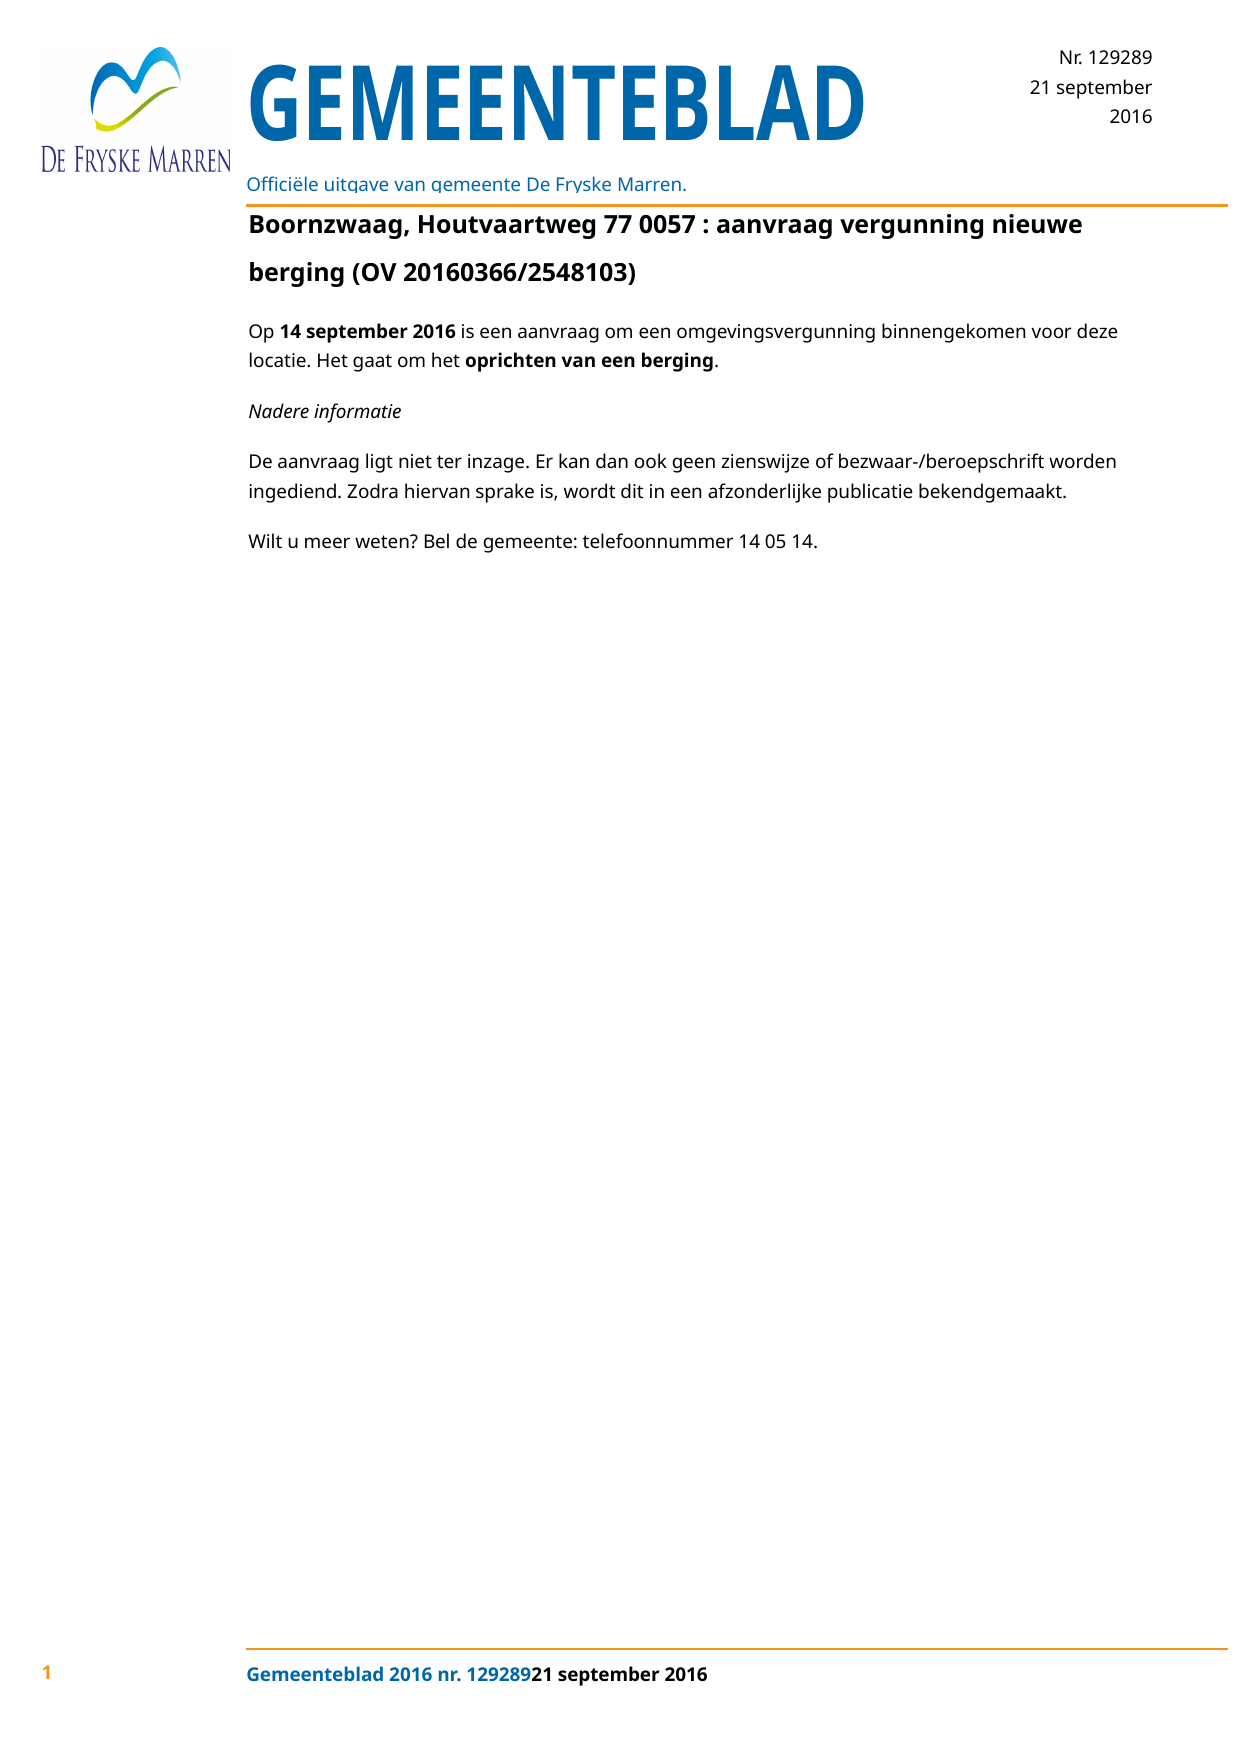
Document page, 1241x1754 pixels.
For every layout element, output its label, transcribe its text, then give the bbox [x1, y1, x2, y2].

text Wilt u meer weten? Bel de gemeente: telefoonnummer 14 05 14. [248, 528, 1152, 554]
text De aanvraag ligt niet ter inzage. Er kan dan ook geen zienswijze of bezwaar-/beroepschrift worden ingediend. Zodra hiervan sprake is, wordt dit in een afzonderlijke publicatie bekendgemaakt. [248, 448, 1152, 504]
picture [41, 47, 231, 172]
text Nadere informatie [248, 398, 1152, 424]
text Op 14 september 2016 is een aanvraag om een omgevingsvergunning binnengekomen voor deze locatie. Het gaat om het oprichten van een berging. [248, 318, 1152, 373]
text Boornzwaag, Houtvaartweg 77 0057 : aanvraag vergunning nieuwe berging (OV 20160366/2548103) [248, 207, 1152, 288]
